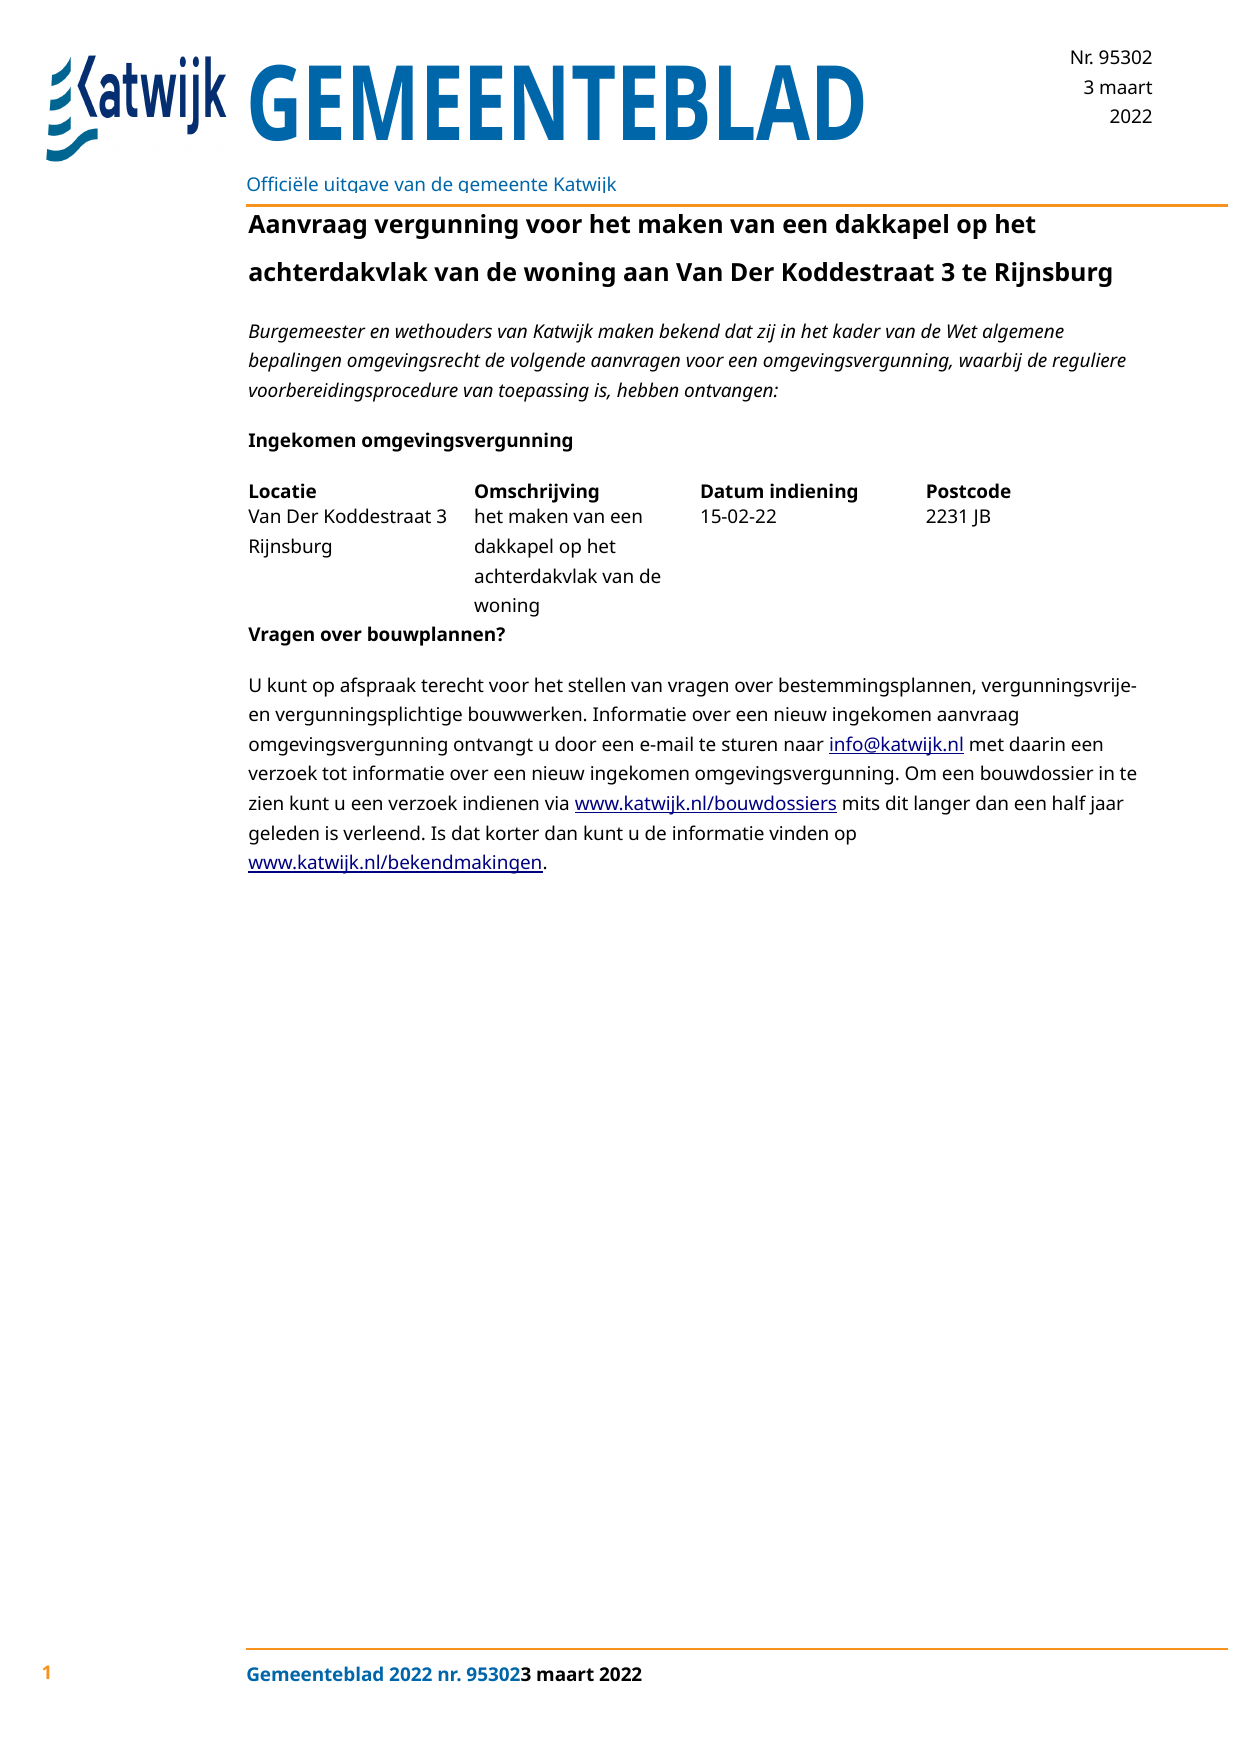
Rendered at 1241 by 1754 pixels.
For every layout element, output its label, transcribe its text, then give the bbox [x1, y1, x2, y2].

picture [41, 47, 231, 172]
text U kunt op afspraak terecht voor het stellen van vragen over bestemmingsplannen, vergunningsvrije- en vergunningsplichtige bouwwerken. Informatie over een nieuw ingekomen aanvraag omgevingsvergunning ontvangt u door een e-mail te sturen naar info@katwijk.nl met daarin een verzoek tot informatie over een nieuw ingekomen omgevingsvergunning. Om een bouwdossier in te zien kunt u een verzoek indienen via www.katwijk.nl/bouwdossiers mits dit langer dan een half jaar geleden is verleend. Is dat korter dan kunt u de informatie vinden op www.katwijk.nl/bekendmakingen. [248, 672, 1152, 875]
table_header Postcode [926, 478, 1152, 504]
table_cell het maken van een dakkapel op het achterdakvlak van de woning [474, 504, 700, 618]
text Ingekomen omgevingsvergunning [248, 427, 1152, 453]
text Burgemeester en wethouders van Katwijk maken bekend dat zij in het kader van de Wet algemene bepalingen omgevingsrecht de volgende aanvragen voor een omgevingsvergunning, waarbij de reguliere voorbereidingsprocedure van toepassing is, hebben ontvangen: [248, 318, 1152, 403]
table_header Omschrijving [474, 478, 700, 504]
text Aanvraag vergunning voor het maken van een dakkapel op het achterdakvlak van de woning aan Van Der Koddestraat 3 te Rijnsburg [248, 207, 1152, 288]
table_cell 15-02-22 [700, 504, 926, 618]
text Vragen over bouwplannen? [248, 621, 1152, 647]
table_header Datum indiening [700, 478, 926, 504]
table_cell Van Der Koddestraat 3 Rijnsburg [248, 504, 474, 618]
table_header Locatie [248, 478, 474, 504]
table_cell 2231 JB [926, 504, 1152, 618]
